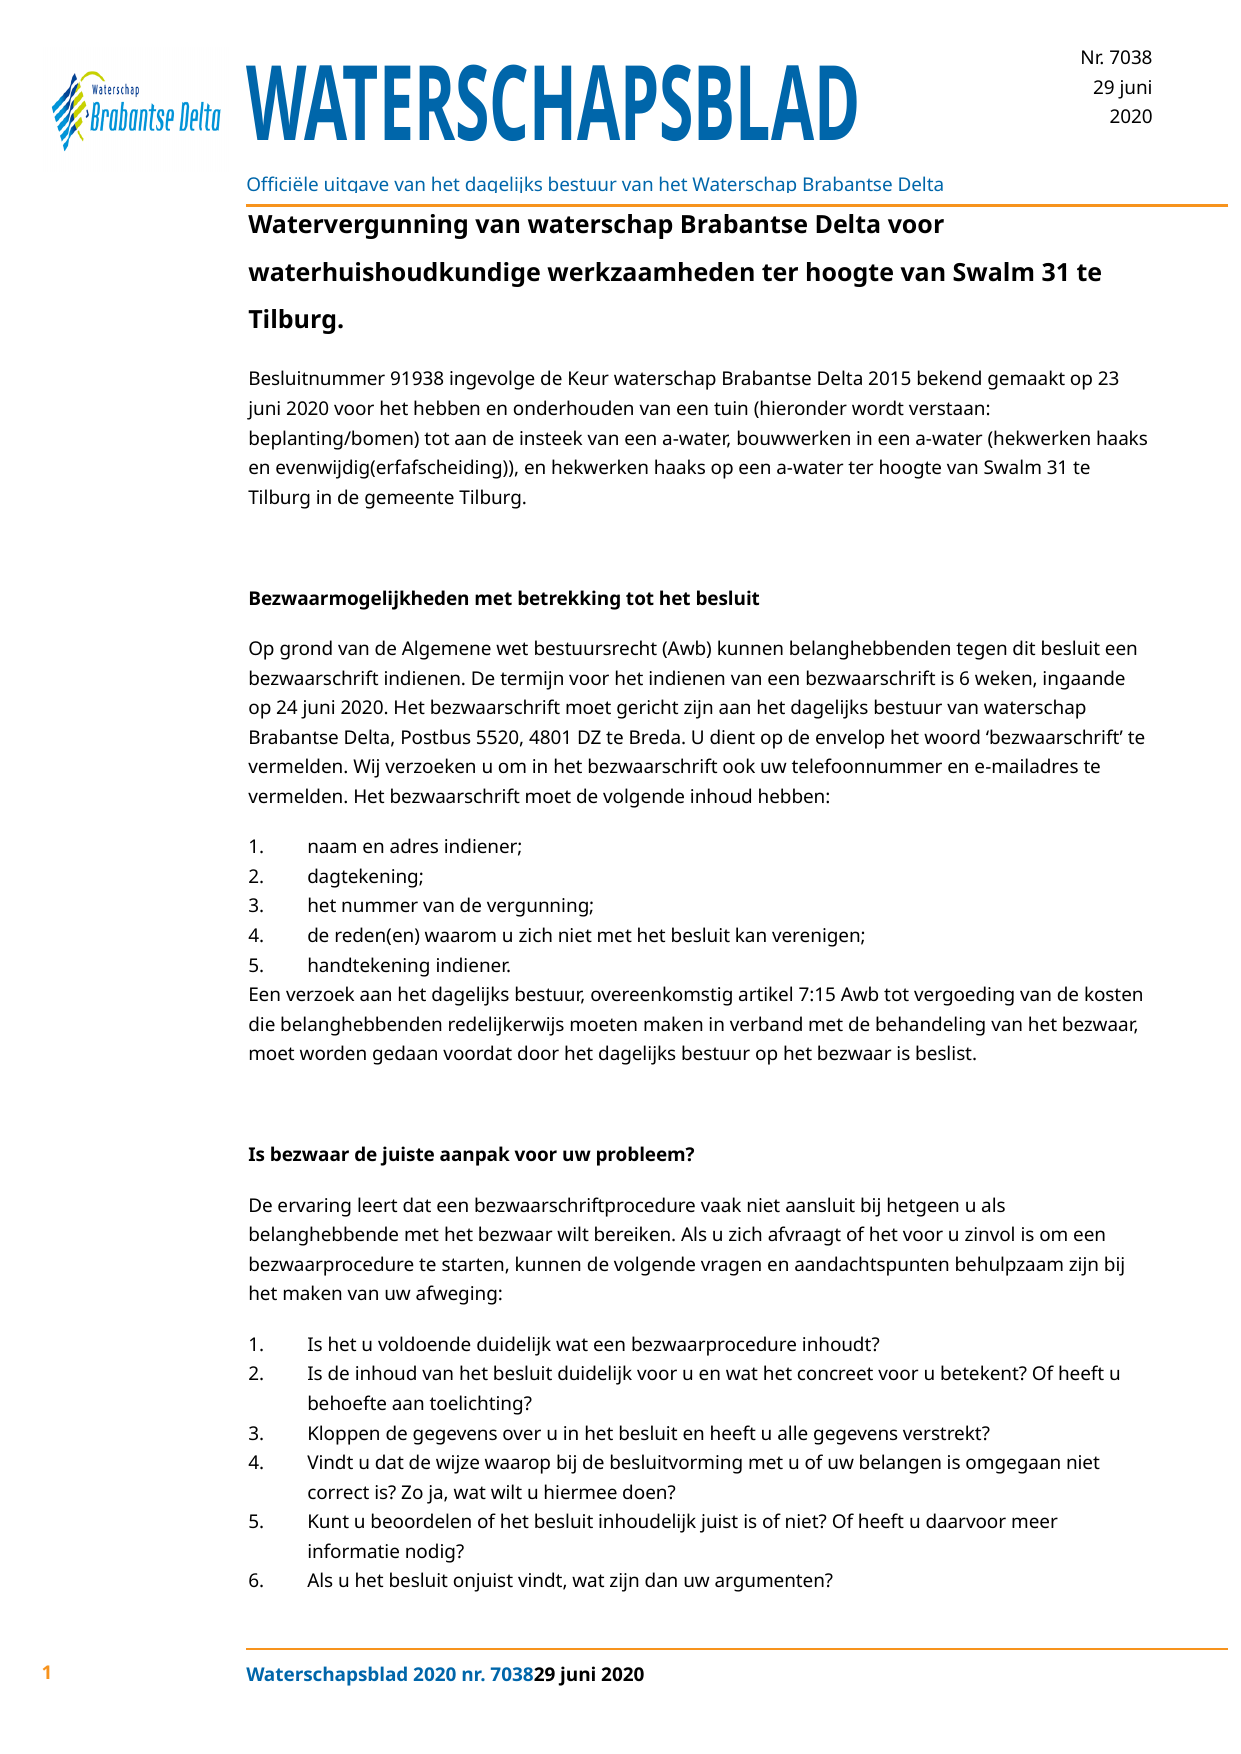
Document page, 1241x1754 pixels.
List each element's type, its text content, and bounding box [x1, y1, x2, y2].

list Is de inhoud van het besluit duidelijk voor u en wat het concreet voor u betekent? Of heeft u behoefte aan toelichting? [248, 1361, 1152, 1416]
list Kloppen de gegevens over u in het besluit en heeft u alle gegevens verstrekt? [248, 1420, 1152, 1445]
text Bezwaarmogelijkheden met betrekking tot het besluit [248, 585, 1152, 610]
list naam en adres indiener; [248, 833, 1152, 859]
picture [41, 47, 231, 172]
text Op grond van de Algemene wet bestuursrecht (Awb) kunnen belanghebbenden tegen dit besluit een bezwaarschrift indienen. De termijn voor het indienen van een bezwaarschrift is 6 weken, ingaande op 24 juni 2020. Het bezwaarschrift moet gericht zijn aan het dagelijks bestuur van waterschap Brabantse Delta, Postbus 5520, 4801 DZ te Breda. U dient op de envelop het woord ‘bezwaarschrift’ te vermelden. Wij verzoeken u om in het bezwaarschrift ook uw telefoonnummer en e‑mailadres te vermelden. Het bezwaarschrift moet de volgende inhoud hebben: [248, 635, 1152, 809]
text Is bezwaar de juiste aanpak voor uw probleem? [248, 1141, 1152, 1167]
list Als u het besluit onjuist vindt, wat zijn dan uw argumenten? [248, 1568, 1152, 1593]
text Een verzoek aan het dagelijks bestuur, overeenkomstig artikel 7:15 Awb tot vergoeding van de kosten die belanghebbenden redelijkerwijs moeten maken in verband met de behandeling van het bezwaar, moet worden gedaan voordat door het dagelijks bestuur op het bezwaar is beslist. [248, 981, 1152, 1066]
list dagtekening; [248, 863, 1152, 889]
list Vindt u dat de wijze waarop bij de besluitvorming met u of uw belangen is omgegaan niet correct is? Zo ja, wat wilt u hiermee doen? [248, 1449, 1152, 1504]
text Besluitnummer 91938 ingevolge de Keur waterschap Brabantse Delta 2015 bekend gemaakt op 23 juni 2020 voor het hebben en onderhouden van een tuin (hieronder wordt verstaan: beplanting/bomen) tot aan de insteek van een a-water, bouwwerken in een a-water (hekwerken haaks en evenwijdig(erfafscheiding)), en hekwerken haaks op een a-water ter hoogte van Swalm 31 te Tilburg in de gemeente Tilburg. [248, 366, 1152, 509]
text Watervergunning van waterschap Brabantse Delta voor waterhuishoudkundige werkzaamheden ter hoogte van Swalm 31 te Tilburg. [248, 207, 1152, 336]
list de reden(en) waarom u zich niet met het besluit kan verenigen; [248, 922, 1152, 948]
list handtekening indiener. [248, 952, 1152, 977]
list Is het u voldoende duidelijk wat een bezwaarprocedure inhoudt? [248, 1331, 1152, 1357]
text De ervaring leert dat een bezwaarschriftprocedure vaak niet aansluit bij hetgeen u als belanghebbende met het bezwaar wilt bereiken. Als u zich afvraagt of het voor u zinvol is om een bezwaarprocedure te starten, kunnen de volgende vragen en aandachtspunten behulpzaam zijn bij het maken van uw afweging: [248, 1192, 1152, 1306]
list Kunt u beoordelen of het besluit inhoudelijk juist is of niet? Of heeft u daarvoor meer informatie nodig? [248, 1508, 1152, 1564]
list het nummer van de vergunning; [248, 893, 1152, 918]
